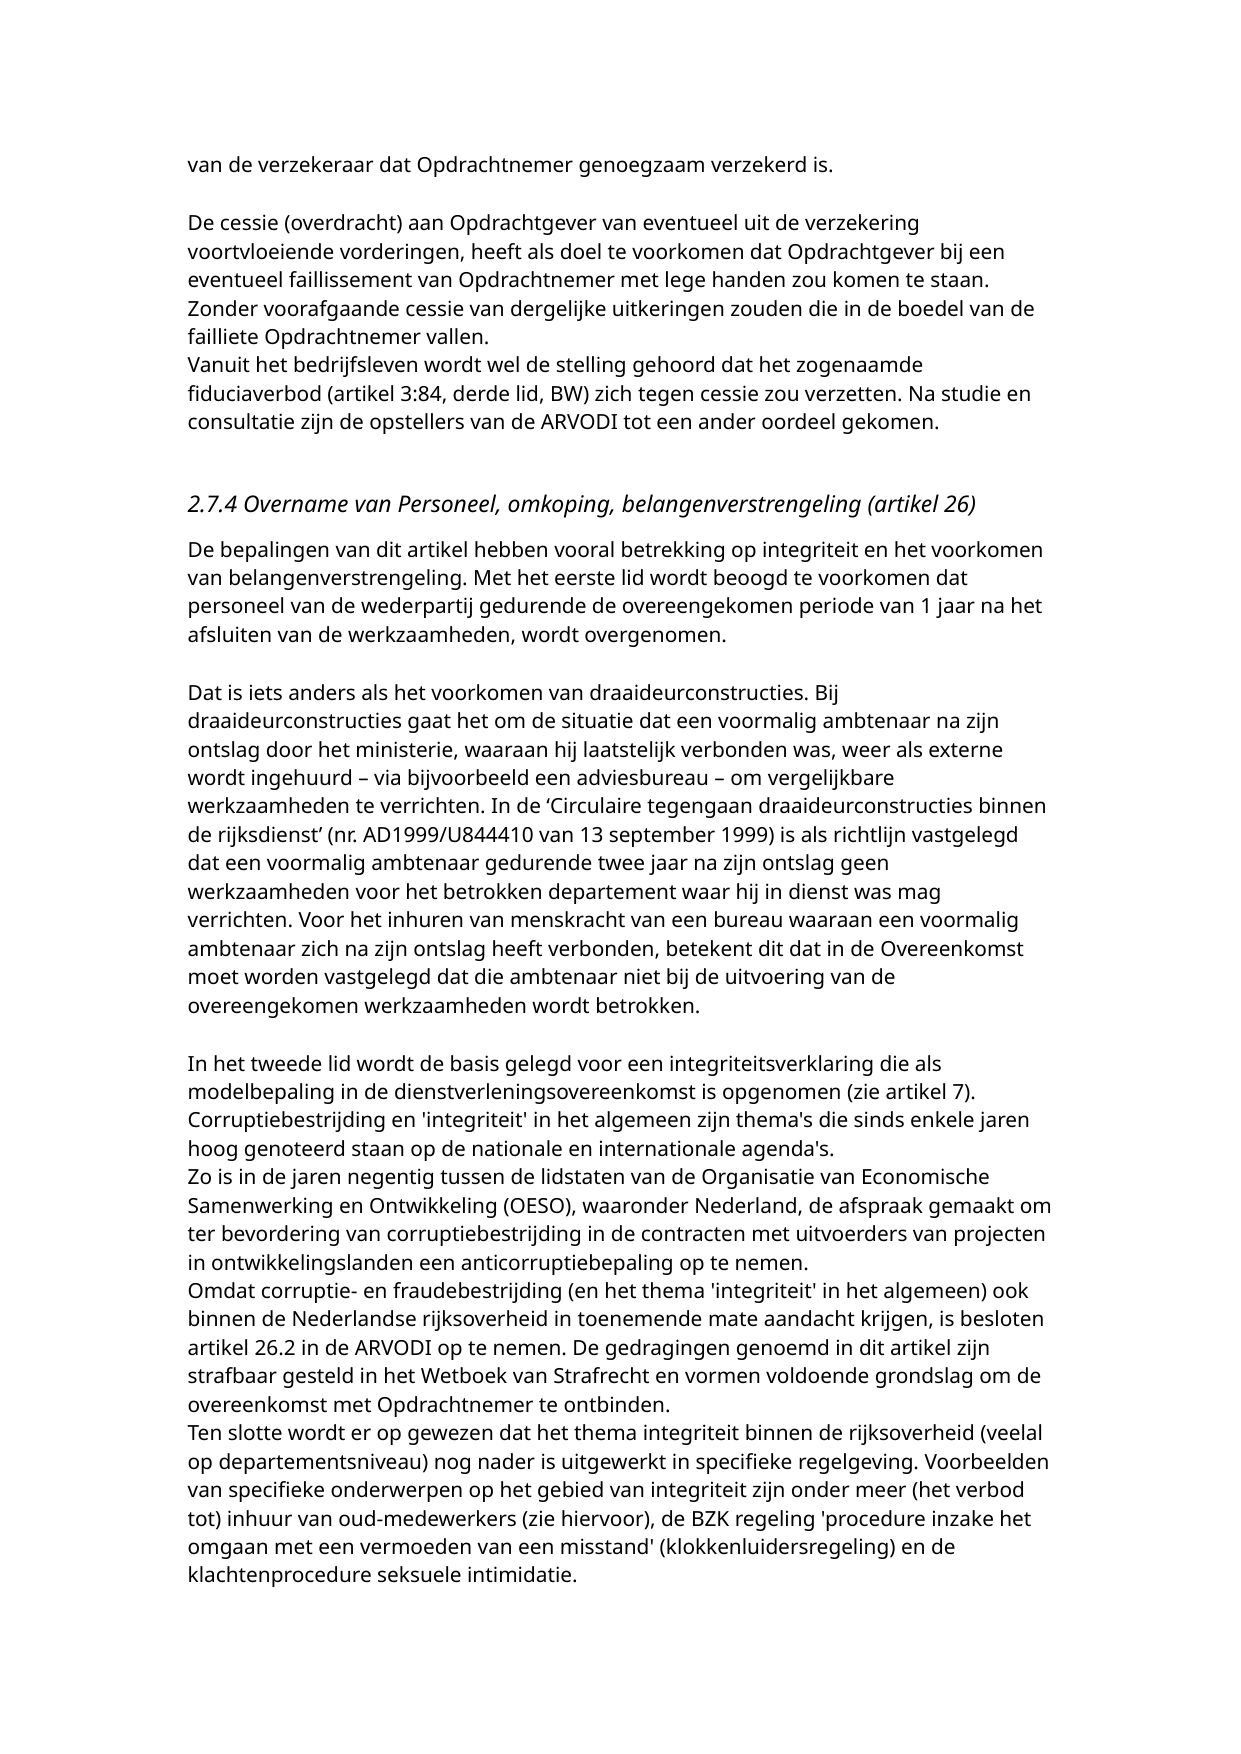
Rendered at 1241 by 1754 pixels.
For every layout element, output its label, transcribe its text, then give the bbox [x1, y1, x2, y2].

subtitle 2.7.4 Overname van Personeel, omkoping, belangenverstrengeling (artikel 26) [187, 488, 1053, 520]
text Dat is iets anders als het voorkomen van draaideurconstructies. Bij draaideurconstructies gaat het om de situatie dat een voormalig ambtenaar na zijn ontslag door het ministerie, waaraan hij laatstelijk verbonden was, weer als externe wordt ingehuurd – via bijvoorbeeld een adviesbureau – om vergelijkbare werkzaamheden te verrichten. In de ‘Circulaire tegengaan draaideurconstructies binnen de rijksdienst’ (nr. AD1999/U844410 van 13 september 1999) is als richtlijn vastgelegd dat een voormalig ambtenaar gedurende twee jaar na zijn ontslag geen werkzaamheden voor het betrokken departement waar hij in dienst was mag verrichten. Voor het inhuren van menskracht van een bureau waaraan een voormalig ambtenaar zich na zijn ontslag heeft verbonden, betekent dit dat in de Overeenkomst moet worden vastgelegd dat die ambtenaar niet bij de uitvoering van de overeengekomen werkzaamheden wordt betrokken. [187, 678, 1053, 1019]
text Zo is in de jaren negentig tussen de lidstaten van de Organisatie van Economische Samenwerking en Ontwikkeling (OESO), waaronder Nederland, de afspraak gemaakt om ter bevordering van corruptiebestrijding in de contracten met uitvoerders van projecten in ontwikkelingslanden een anticorruptiebepaling op te nemen. [187, 1162, 1053, 1276]
text In het tweede lid wordt de basis gelegd voor een integriteitsverklaring die als modelbepaling in de dienstverleningsovereenkomst is opgenomen (zie artikel 7). [187, 1049, 1053, 1106]
text Corruptiebestrijding en 'integriteit' in het algemeen zijn thema's die sinds enkele jaren hoog genoteerd staan op de nationale en internationale agenda's. [187, 1106, 1053, 1162]
text Vanuit het bedrijfsleven wordt wel de stelling gehoord dat het zogenaamde fiduciaverbod (artikel 3:84, derde lid, BW) zich tegen cessie zou verzetten. Na studie en consultatie zijn de opstellers van de ARVODI tot een ander oordeel gekomen. [187, 351, 1053, 436]
text Omdat corruptie- en fraudebestrijding (en het thema 'integriteit' in het algemeen) ook binnen de Nederlandse rijksoverheid in toenemende mate aandacht krijgen, is besloten artikel 26.2 in de ARVODI op te nemen. De gedragingen genoemd in dit artikel zijn strafbaar gesteld in het Wetboek van Strafrecht en vormen voldoende grondslag om de overeenkomst met Opdrachtnemer te ontbinden. [187, 1276, 1053, 1418]
text De bepalingen van dit artikel hebben vooral betrekking op integriteit en het voorkomen van belangenverstrengeling. Met het eerste lid wordt beoogd te voorkomen dat personeel van de wederpartij gedurende de overeengekomen periode van 1 jaar na het afsluiten van de werkzaamheden, wordt overgenomen. [187, 535, 1053, 648]
text De cessie (overdracht) aan Opdrachtgever van eventueel uit de verzekering voortvloeiende vorderingen, heeft als doel te voorkomen dat Opdrachtgever bij een eventueel faillissement van Opdrachtnemer met lege handen zou komen te staan. Zonder voorafgaande cessie van dergelijke uitkeringen zouden die in de boedel van de failliete Opdrachtnemer vallen. [187, 208, 1053, 351]
text van de verzekeraar dat Opdrachtnemer genoegzaam verzekerd is. [187, 150, 1053, 178]
text Ten slotte wordt er op gewezen dat het thema integriteit binnen de rijksoverheid (veelal op departementsniveau) nog nader is uitgewerkt in specifieke regelgeving. Voorbeelden van specifieke onderwerpen op het gebied van integriteit zijn onder meer (het verbod tot) inhuur van oud-medewerkers (zie hiervoor), de BZK regeling 'procedure inzake het omgaan met een vermoeden van een misstand' (klokkenluidersregeling) en de klachtenprocedure seksuele intimidatie. [187, 1418, 1053, 1589]
